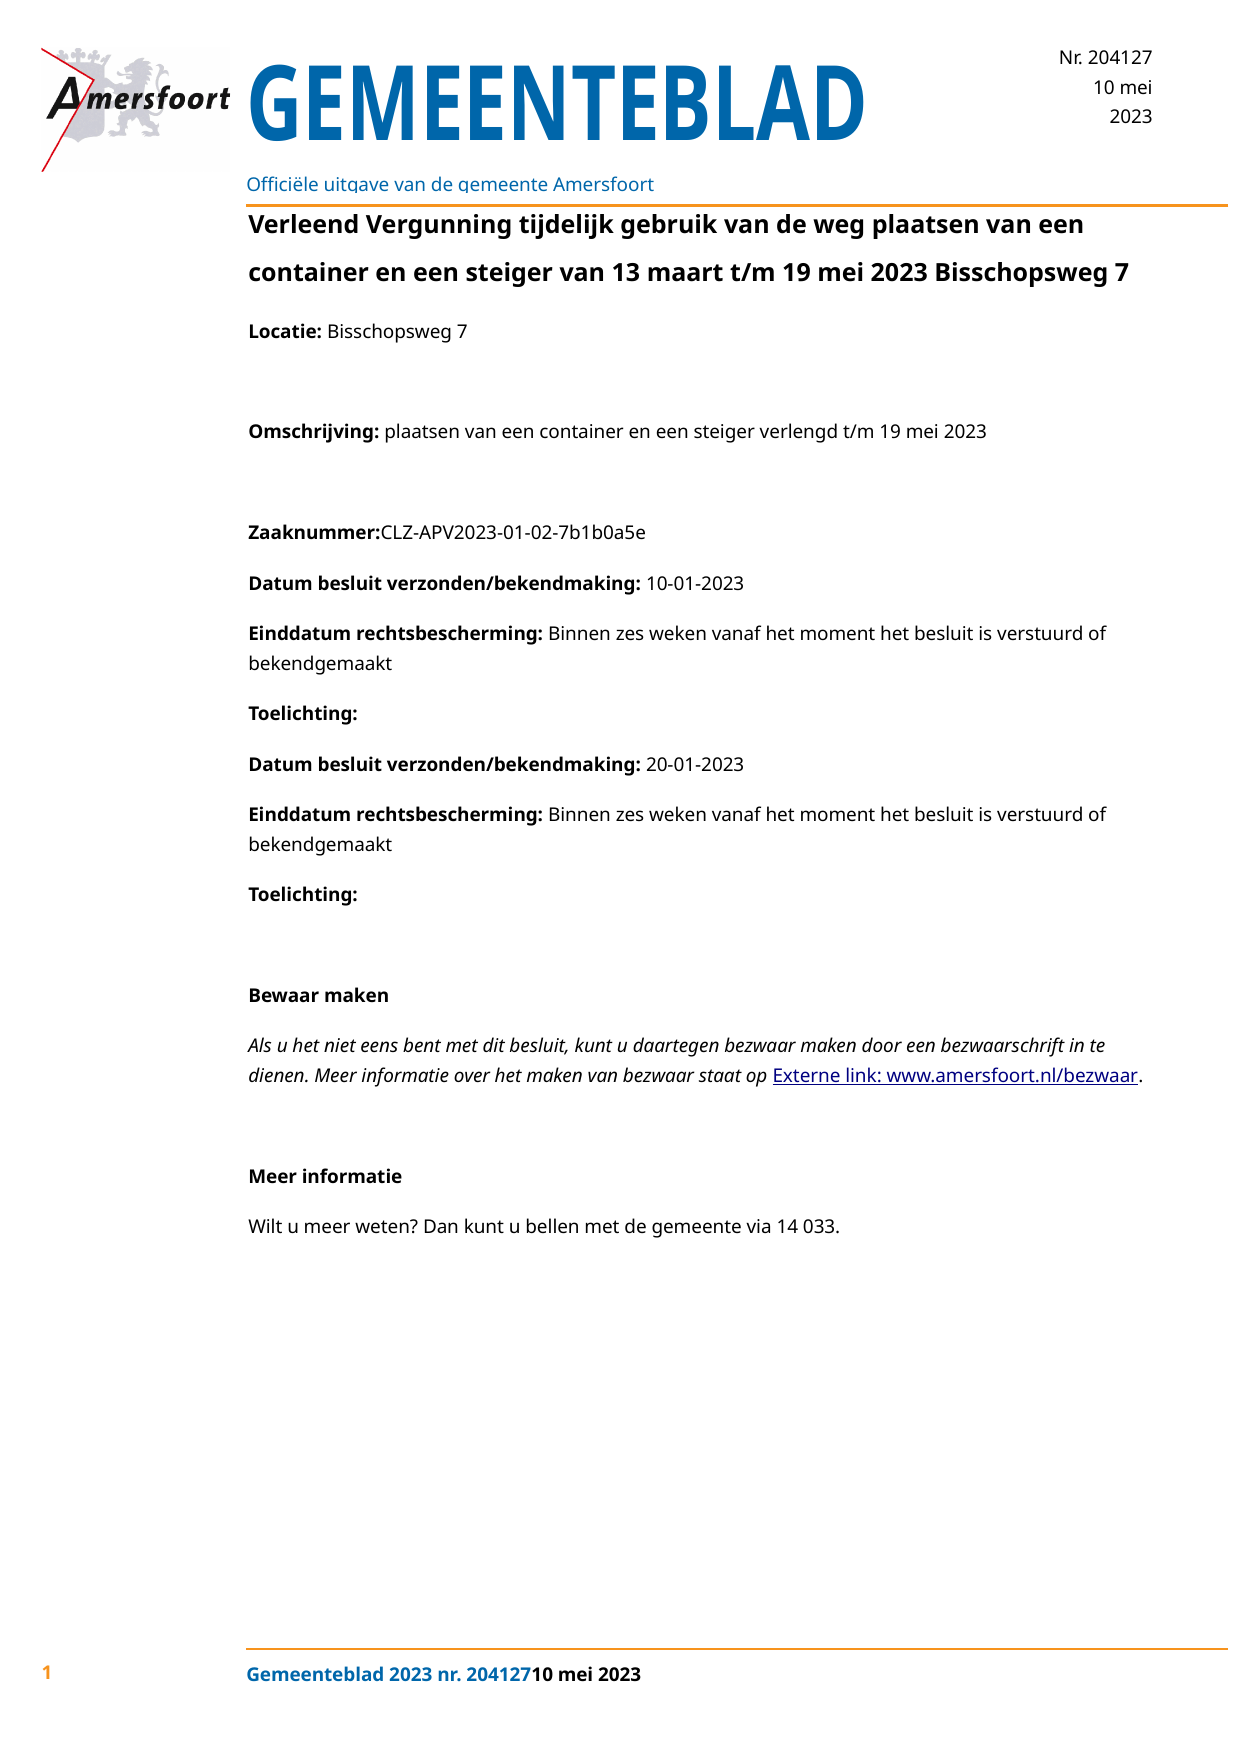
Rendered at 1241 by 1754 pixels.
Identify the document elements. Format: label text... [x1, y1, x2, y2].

text Toelichting: [248, 700, 1152, 726]
text Als u het niet eens bent met dit besluit, kunt u daartegen bezwaar maken door een bezwaarschrift in te dienen. Meer informatie over het maken van bezwaar staat op Externe link: www.amersfoort.nl/bezwaar. [248, 1032, 1152, 1088]
text Toelichting: [248, 881, 1152, 907]
text Wilt u meer weten? Dan kunt u bellen met de gemeente via 14 033. [248, 1213, 1152, 1239]
text Meer informatie [248, 1163, 1152, 1189]
text Datum besluit verzonden/bekendmaking: 10-01-2023 [248, 570, 1152, 596]
text Verleend Vergunning tijdelijk gebruik van de weg plaatsen van een container en een steiger van 13 maart t/m 19 mei 2023 Bisschopsweg 7 [248, 207, 1152, 288]
text Zaaknummer:CLZ-APV2023-01-02-7b1b0a5e [248, 519, 1152, 545]
text Locatie: Bisschopsweg 7 [248, 318, 1152, 344]
text Einddatum rechtsbescherming: Binnen zes weken vanaf het moment het besluit is verstuurd of bekendgemaakt [248, 801, 1152, 857]
text Einddatum rechtsbescherming: Binnen zes weken vanaf het moment het besluit is verstuurd of bekendgemaakt [248, 620, 1152, 676]
text Datum besluit verzonden/bekendmaking: 20-01-2023 [248, 751, 1152, 777]
text Omschrijving: plaatsen van een container en een steiger verlengd t/m 19 mei 2023 [248, 419, 1152, 444]
text Bewaar maken [248, 982, 1152, 1008]
picture [41, 47, 231, 172]
